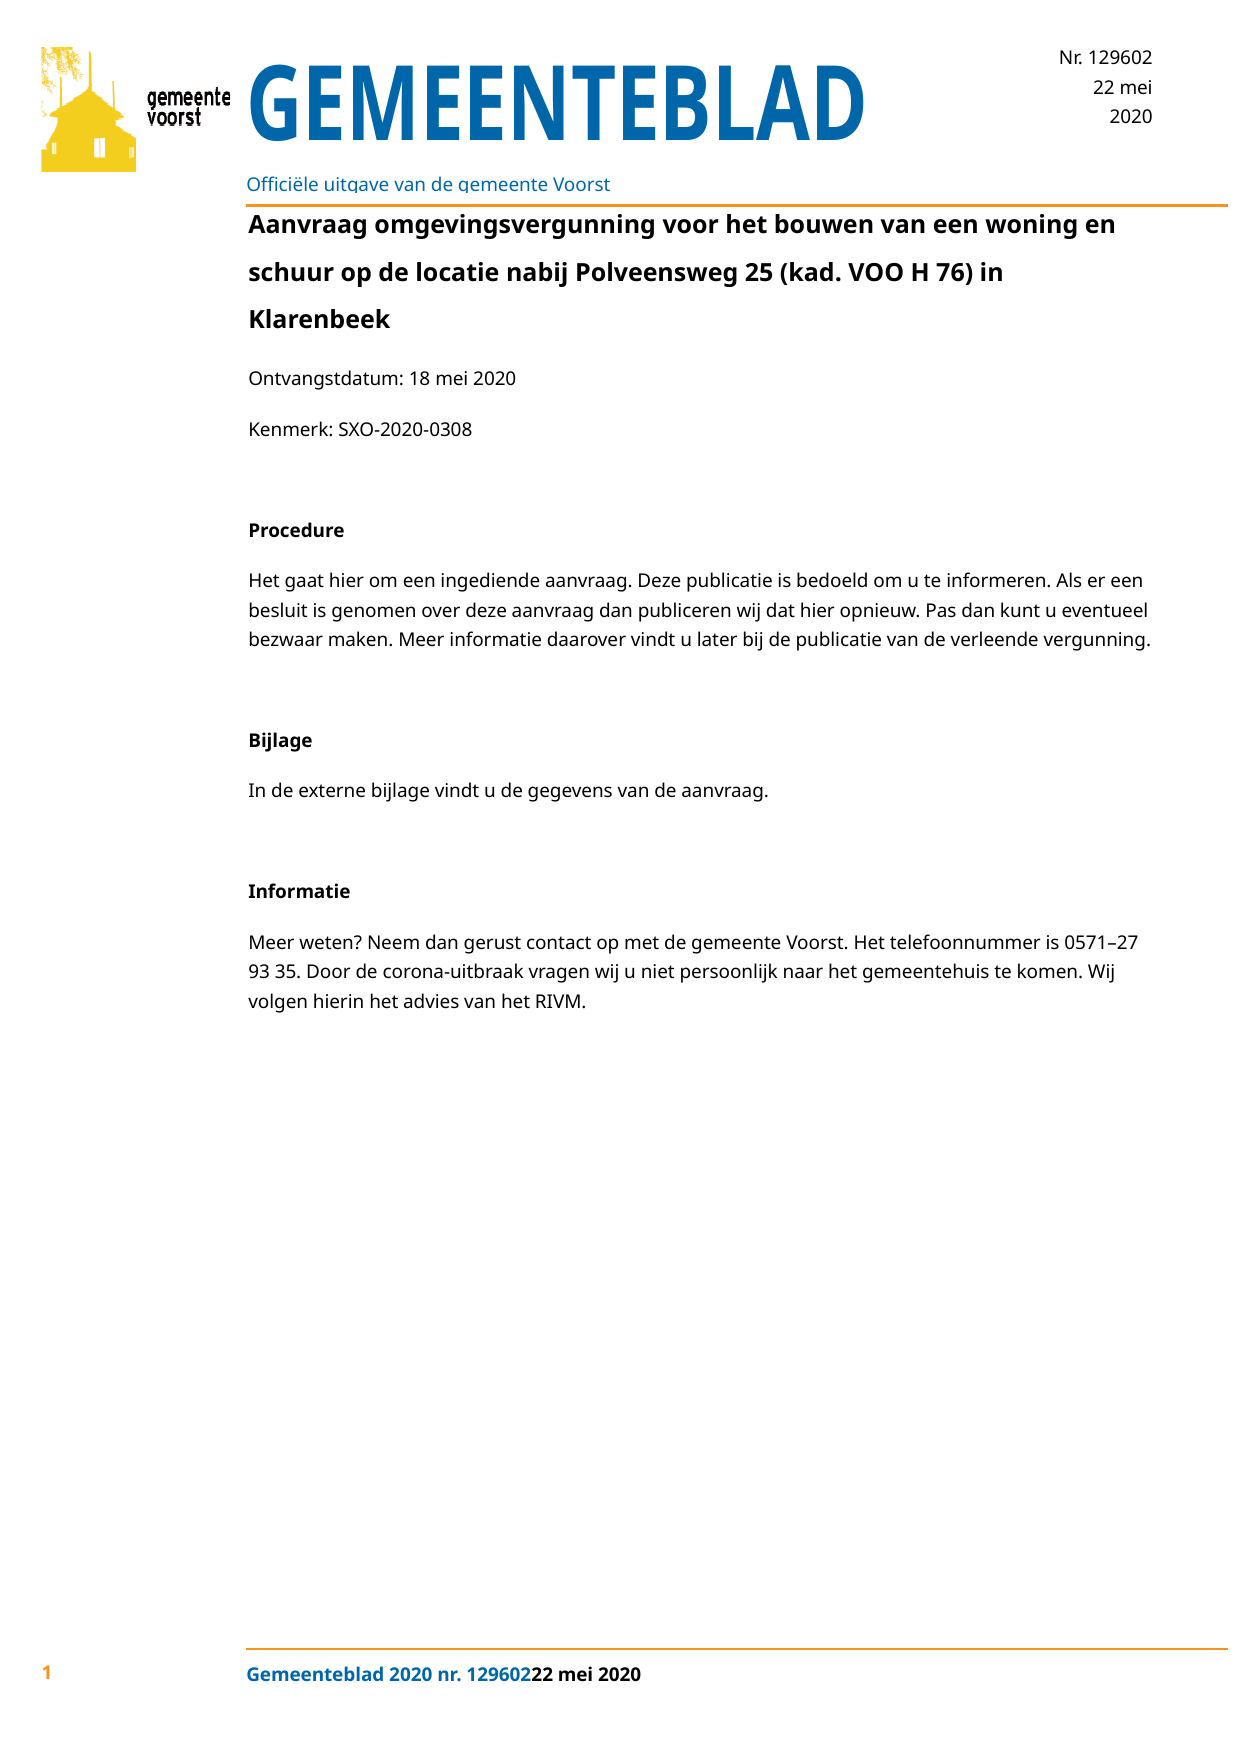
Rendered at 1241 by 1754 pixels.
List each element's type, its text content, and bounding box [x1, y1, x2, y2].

text Het gaat hier om een ingediende aanvraag. Deze publicatie is bedoeld om u te informeren. Als er een besluit is genomen over deze aanvraag dan publiceren wij dat hier opnieuw. Pas dan kunt u eventueel bezwaar maken. Meer informatie daarover vindt u later bij de publicatie van de verleende vergunning. [248, 567, 1152, 652]
text Meer weten? Neem dan gerust contact op met de gemeente Voorst. Het telefoonnummer is 0571–27 93 35. Door de corona-uitbraak vragen wij u niet persoonlijk naar het gemeentehuis te komen. Wij volgen hierin het advies van het RIVM. [248, 929, 1152, 1014]
text Aanvraag omgevingsvergunning voor het bouwen van een woning en schuur op de locatie nabij Polveensweg 25 (kad. VOO H 76) in Klarenbeek [248, 207, 1152, 336]
text Kenmerk: SXO-2020-0308 [248, 416, 1152, 442]
text Procedure [248, 517, 1152, 542]
picture [41, 47, 231, 172]
text In de externe bijlage vindt u de gegevens van de aanvraag. [248, 778, 1152, 803]
text Ontvangstdatum: 18 mei 2020 [248, 366, 1152, 391]
text Bijlage [248, 727, 1152, 753]
text Informatie [248, 878, 1152, 904]
